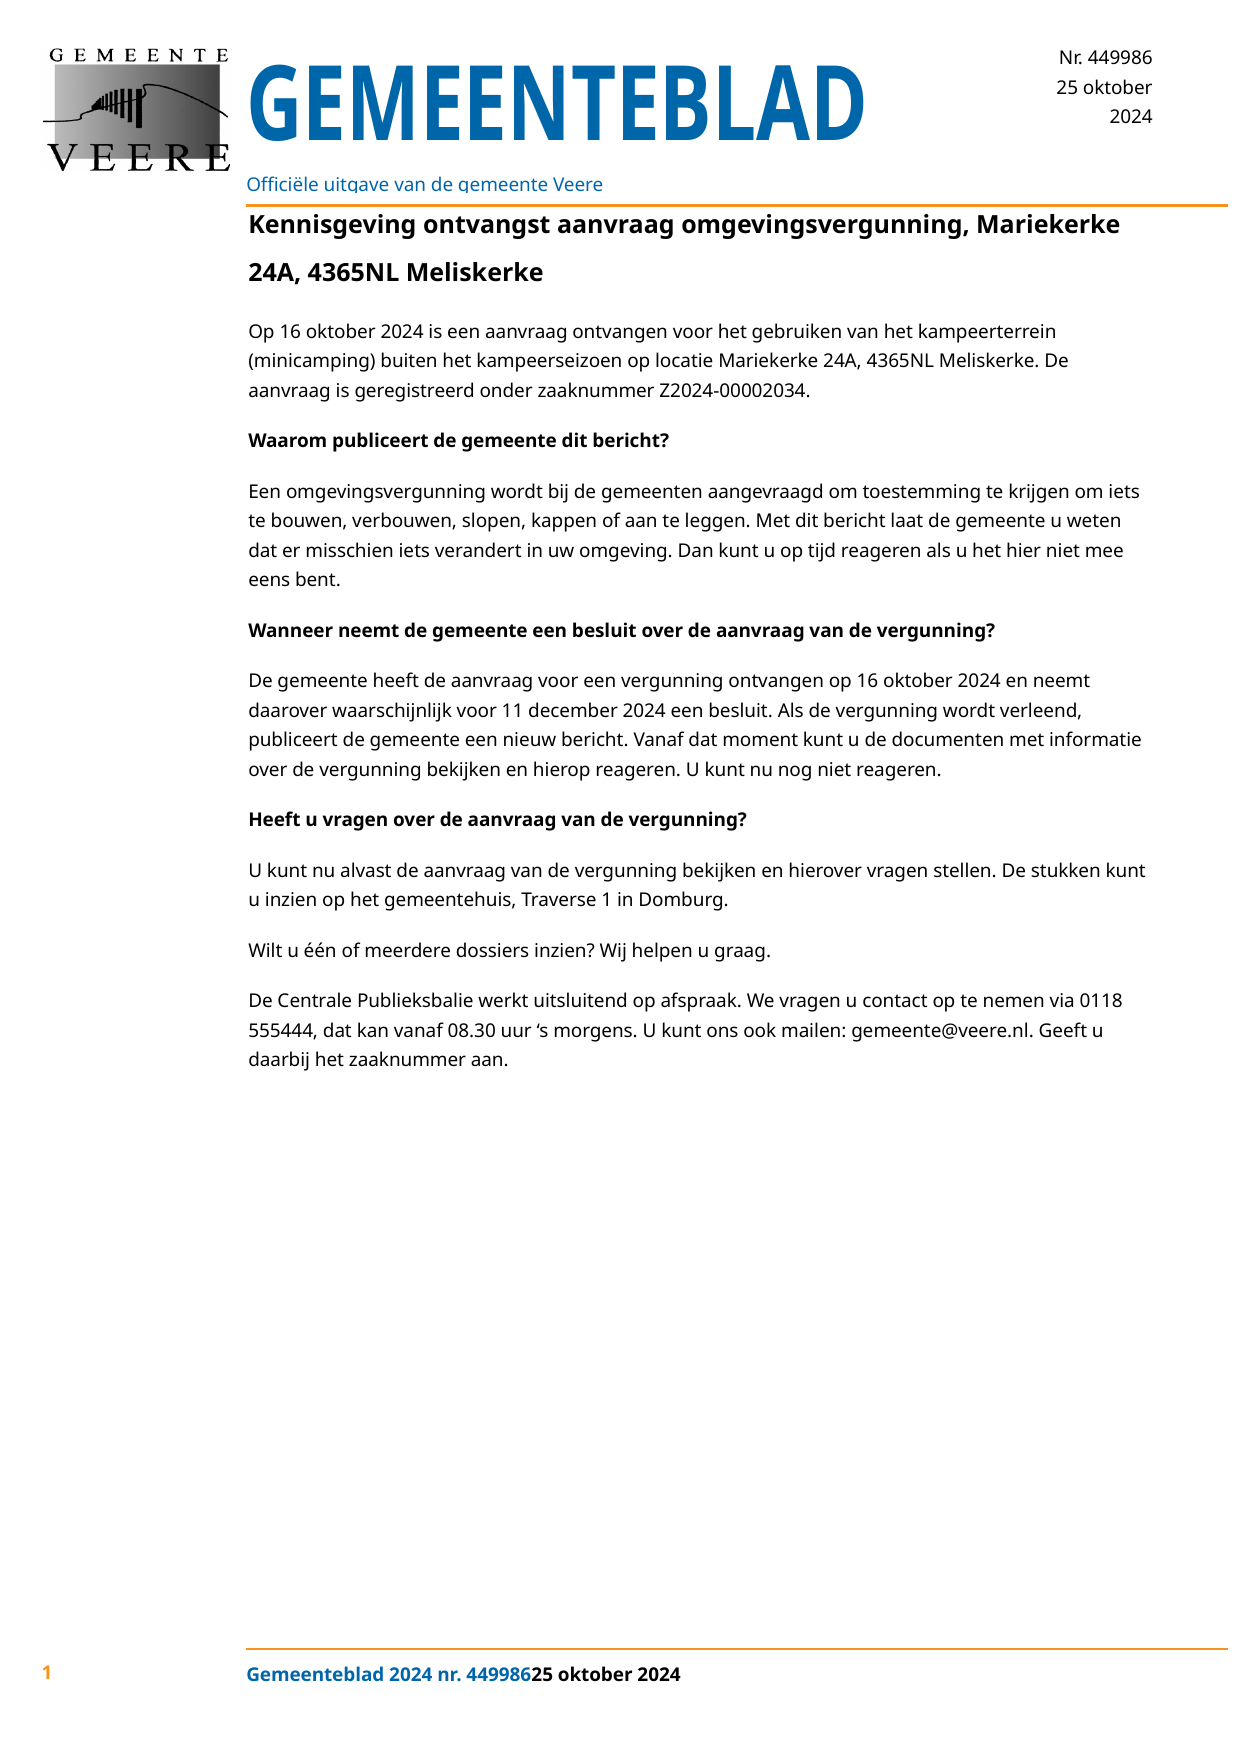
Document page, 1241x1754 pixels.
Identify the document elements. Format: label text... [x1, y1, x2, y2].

text Op 16 oktober 2024 is een aanvraag ontvangen voor het gebruiken van het kampeerterrein (minicamping) buiten het kampeerseizoen op locatie Mariekerke 24A, 4365NL Meliskerke. De aanvraag is geregistreerd onder zaaknummer Z2024-00002034. [248, 318, 1152, 403]
text De gemeente heeft de aanvraag voor een vergunning ontvangen op 16 oktober 2024 en neemt daarover waarschijnlijk voor 11 december 2024 een besluit. Als de vergunning wordt verleend, publiceert de gemeente een nieuw bericht. Vanaf dat moment kunt u de documenten met informatie over de vergunning bekijken en hierop reageren. U kunt nu nog niet reageren. [248, 667, 1152, 782]
text Wilt u één of meerdere dossiers inzien? Wij helpen u graag. [248, 937, 1152, 963]
text Een omgevingsvergunning wordt bij de gemeenten aangevraagd om toestemming te krijgen om iets te bouwen, verbouwen, slopen, kappen of aan te leggen. Met dit bericht laat de gemeente u weten dat er misschien iets verandert in uw omgeving. Dan kunt u op tijd reageren als u het hier niet mee eens bent. [248, 478, 1152, 592]
picture [41, 47, 231, 172]
text Heeft u vragen over de aanvraag van de vergunning? [248, 807, 1152, 832]
text Wanneer neemt de gemeente een besluit over de aanvraag van de vergunning? [248, 617, 1152, 643]
text U kunt nu alvast de aanvraag van de vergunning bekijken en hierover vragen stellen. De stukken kunt u inzien op het gemeentehuis, Traverse 1 in Domburg. [248, 857, 1152, 912]
text Waarom publiceert de gemeente dit bericht? [248, 427, 1152, 453]
text Kennisgeving ontvangst aanvraag omgevingsvergunning, Mariekerke 24A, 4365NL Meliskerke [248, 207, 1152, 288]
text De Centrale Publieksbalie werkt uitsluitend op afspraak. We vragen u contact op te nemen via 0118 555444, dat kan vanaf 08.30 uur ‘s morgens. U kunt ons ook mailen: gemeente@veere.nl. Geeft u daarbij het zaaknummer aan. [248, 987, 1152, 1072]
